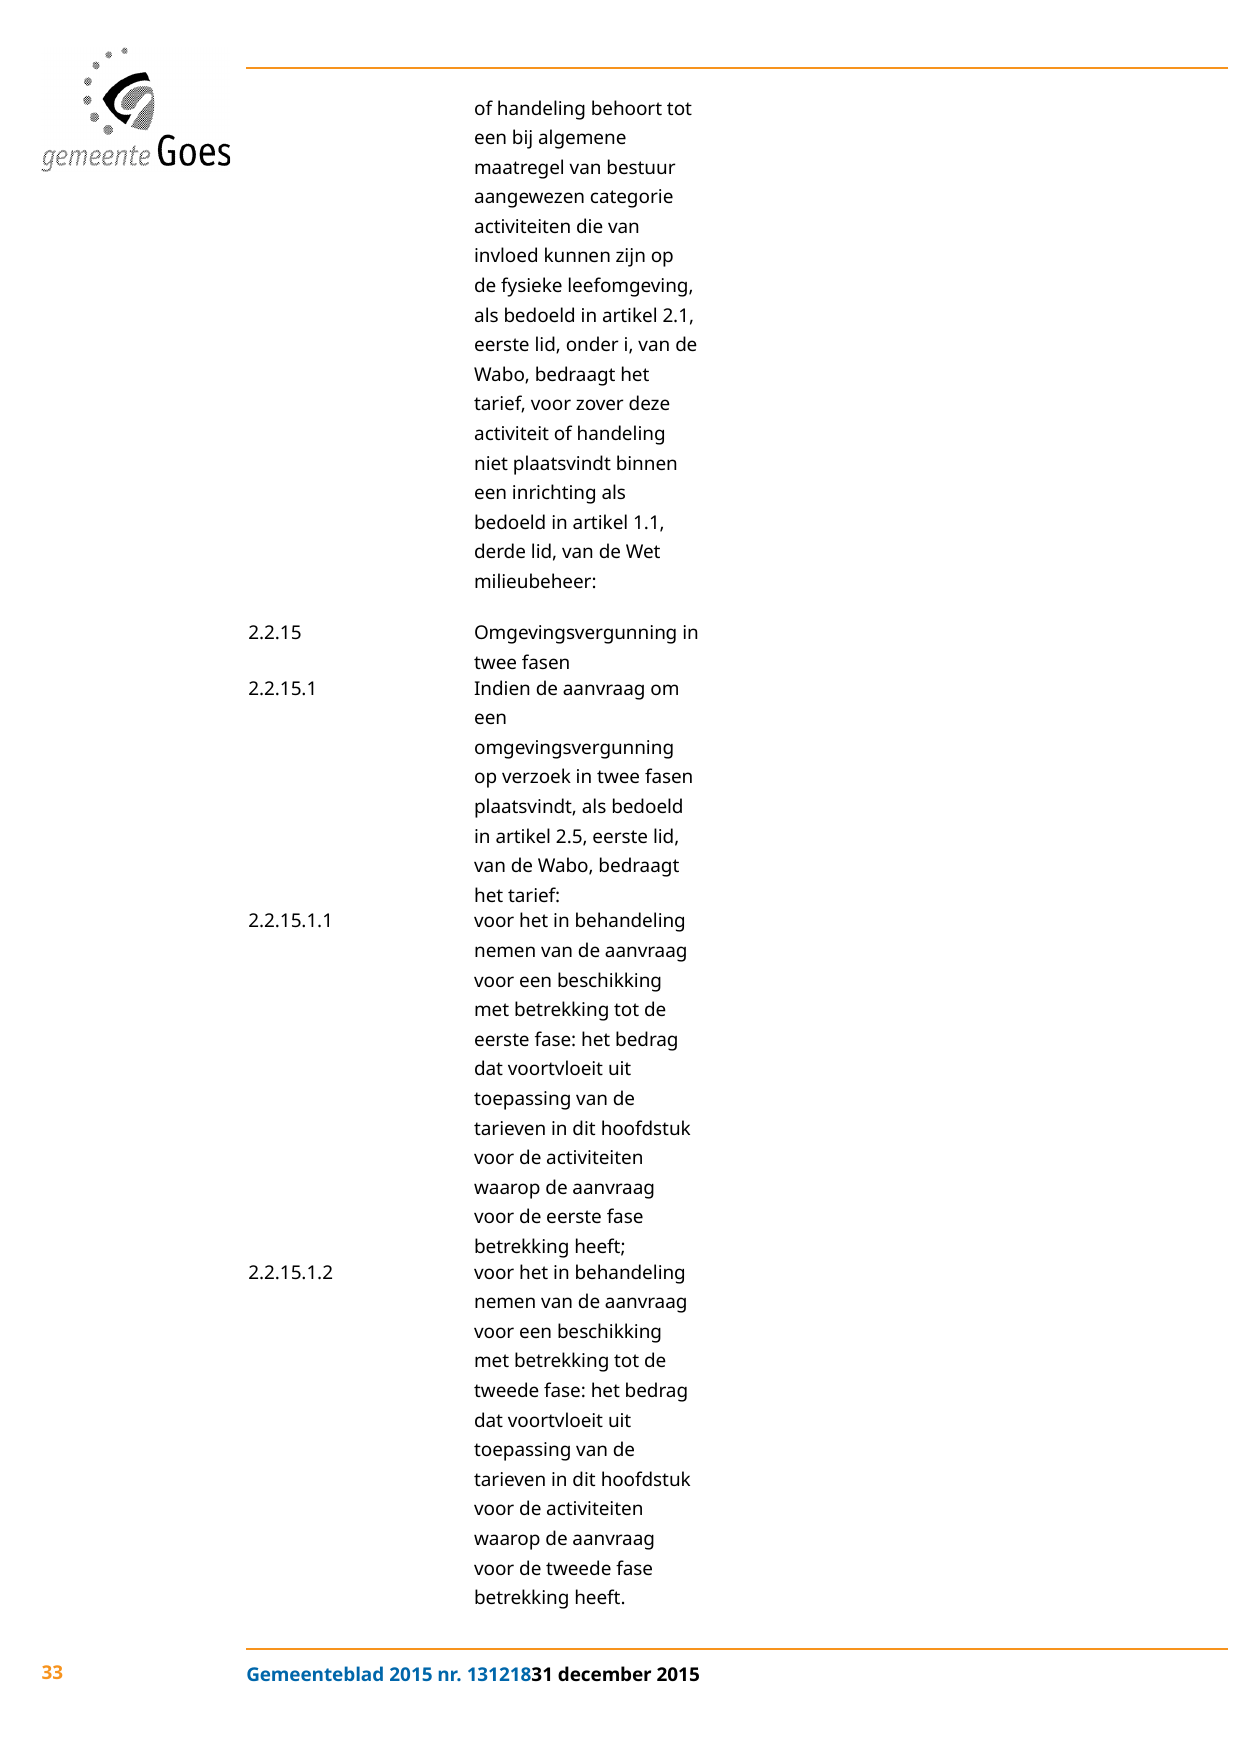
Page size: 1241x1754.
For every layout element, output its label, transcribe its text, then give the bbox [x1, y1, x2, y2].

table_cell [700, 594, 926, 619]
table_cell Indien de aanvraag om een omgevingsvergunning op verzoek in twee fasen plaatsvindt, als bedoeld in artikel 2.5, eerste lid, van de Wabo, bedraagt het tarief: [474, 675, 700, 908]
table_cell [926, 1259, 1152, 1610]
table_cell [926, 675, 1152, 908]
table_cell 2.2.15.1 [248, 675, 474, 908]
table_cell [926, 908, 1152, 1259]
table_cell [700, 908, 926, 1259]
table_cell voor het in behandeling nemen van de aanvraag voor een beschikking met betrekking tot de eerste fase: het bedrag dat voortvloeit uit toepassing van de tarieven in dit hoofdstuk voor de activiteiten waarop de aanvraag voor de eerste fase betrekking heeft; [474, 908, 700, 1259]
table_cell 2.2.15 [248, 620, 474, 675]
table_cell 2.2.15.1.2 [248, 1259, 474, 1610]
table_cell voor het in behandeling nemen van de aanvraag voor een beschikking met betrekking tot de tweede fase: het bedrag dat voortvloeit uit toepassing van de tarieven in dit hoofdstuk voor de activiteiten waarop de aanvraag voor de tweede fase betrekking heeft. [474, 1259, 700, 1610]
table_cell 2.2.15.1.1 [248, 908, 474, 1259]
table_cell [248, 95, 474, 594]
table_cell [700, 95, 926, 594]
table_cell [700, 620, 926, 675]
table_cell [700, 675, 926, 908]
table_cell [700, 1259, 926, 1610]
table_cell [248, 594, 474, 619]
table_cell of handeling behoort tot een bij algemene maatregel van bestuur aangewezen categorie activiteiten die van invloed kunnen zijn op de fysieke leefomgeving, als bedoeld in artikel 2.1, eerste lid, onder i, van de Wabo, bedraagt het tarief, voor zover deze activiteit of handeling niet plaatsvindt binnen een inrichting als bedoeld in artikel 1.1, derde lid, van de Wet milieubeheer: [474, 95, 700, 594]
table_cell [926, 620, 1152, 675]
table_cell [926, 95, 1152, 594]
table_cell [926, 594, 1152, 619]
picture [41, 47, 231, 172]
table_cell [474, 594, 700, 619]
table_cell Omgevingsvergunning in twee fasen [474, 620, 700, 675]
